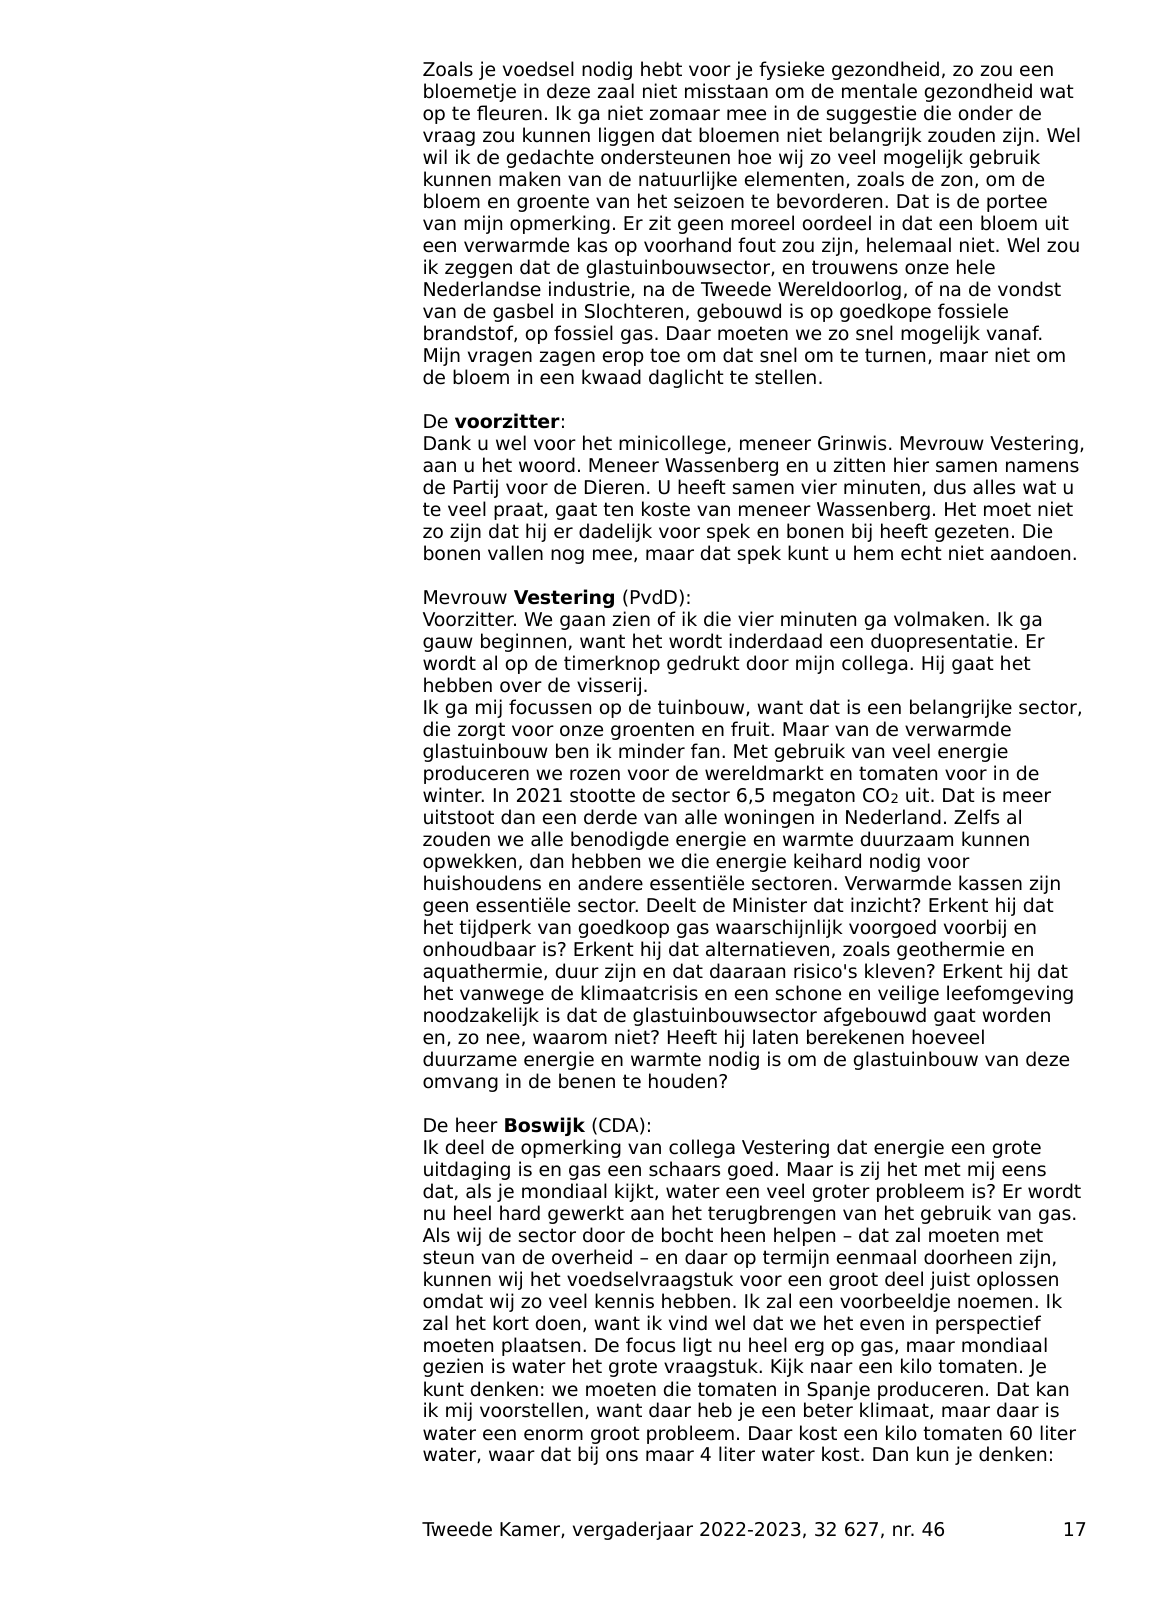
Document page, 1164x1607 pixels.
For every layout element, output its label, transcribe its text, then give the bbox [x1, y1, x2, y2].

text Ik deel de opmerking van collega Vestering dat energie een grote uitdaging is en gas een schaars goed. Maar is zij het met mij eens dat, als je mondiaal kijkt, water een veel groter probleem is? Er wordt nu heel hard gewerkt aan het terugbrengen van het gebruik van gas. Als wij de sector door de bocht heen helpen – dat zal moeten met steun van de overheid – en daar op termijn eenmaal doorheen zijn, kunnen wij het voedselvraagstuk voor een groot deel juist oplossen omdat wij zo veel kennis hebben. Ik zal een voorbeeldje noemen. Ik zal het kort doen, want ik vind wel dat we het even in perspectief moeten plaatsen. De focus ligt nu heel erg op gas, maar mondiaal gezien is water het grote vraagstuk. Kijk naar een kilo tomaten. Je kunt denken: we moeten die tomaten in Spanje produceren. Dat kan ik mij voorstellen, want daar heb je een beter klimaat, maar daar is water een enorm groot probleem. Daar kost een kilo tomaten 60 liter water, waar dat bij ons maar 4 liter water kost. Dan kun je denken: [422, 1137, 1087, 1466]
text Voorzitter. We gaan zien of ik die vier minuten ga volmaken. Ik ga gauw beginnen, want het wordt inderdaad een duopresentatie. Er wordt al op de timerknop gedrukt door mijn collega. Hij gaat het hebben over de visserij. [422, 609, 1087, 697]
text Ik ga mij focussen op de tuinbouw, want dat is een belangrijke sector, die zorgt voor onze groenten en fruit. Maar van de verwarmde glastuinbouw ben ik minder fan. Met gebruik van veel energie produceren we rozen voor de wereldmarkt en tomaten voor in de winter. In 2021 stootte de sector 6,5 megaton CO2 uit. Dat is meer uitstoot dan een derde van alle woningen in Nederland. Zelfs al zouden we alle benodigde energie en warmte duurzaam kunnen opwekken, dan hebben we die energie keihard nodig voor huishoudens en andere essentiële sectoren. Verwarmde kassen zijn geen essentiële sector. Deelt de Minister dat inzicht? Erkent hij dat het tijdperk van goedkoop gas waarschijnlijk voorgoed voorbij en onhoudbaar is? Erkent hij dat alternatieven, zoals geothermie en aquathermie, duur zijn en dat daaraan risico's kleven? Erkent hij dat het vanwege de klimaatcrisis en een schone en veilige leefomgeving noodzakelijk is dat de glastuinbouwsector afgebouwd gaat worden en, zo nee, waarom niet? Heeft hij laten berekenen hoeveel duurzame energie en warmte nodig is om de glastuinbouw van deze omvang in de benen te houden? [422, 697, 1087, 1092]
text Zoals je voedsel nodig hebt voor je fysieke gezondheid, zo zou een bloemetje in deze zaal niet misstaan om de mentale gezondheid wat op te fleuren. Ik ga niet zomaar mee in de suggestie die onder de vraag zou kunnen liggen dat bloemen niet belangrijk zouden zijn. Wel wil ik de gedachte ondersteunen hoe wij zo veel mogelijk gebruik kunnen maken van de natuurlijke elementen, zoals de zon, om de bloem en groente van het seizoen te bevorderen. Dat is de portee van mijn opmerking. Er zit geen moreel oordeel in dat een bloem uit een verwarmde kas op voorhand fout zou zijn, helemaal niet. Wel zou ik zeggen dat de glastuinbouwsector, en trouwens onze hele Nederlandse industrie, na de Tweede Wereldoorlog, of na de vondst van de gasbel in Slochteren, gebouwd is op goedkope fossiele brandstof, op fossiel gas. Daar moeten we zo snel mogelijk vanaf. Mijn vragen zagen erop toe om dat snel om te turnen, maar niet om de bloem in een kwaad daglicht te stellen. [422, 59, 1087, 389]
text De heer Boswijk (CDA): [422, 1115, 1087, 1137]
text Mevrouw Vestering (PvdD): [422, 587, 1087, 609]
text Dank u wel voor het minicollege, meneer Grinwis. Mevrouw Vestering, aan u het woord. Meneer Wassenberg en u zitten hier samen namens de Partij voor de Dieren. U heeft samen vier minuten, dus alles wat u te veel praat, gaat ten koste van meneer Wassenberg. Het moet niet zo zijn dat hij er dadelijk voor spek en bonen bij heeft gezeten. Die bonen vallen nog mee, maar dat spek kunt u hem echt niet aandoen. [422, 433, 1087, 565]
text De voorzitter: [422, 411, 1087, 433]
